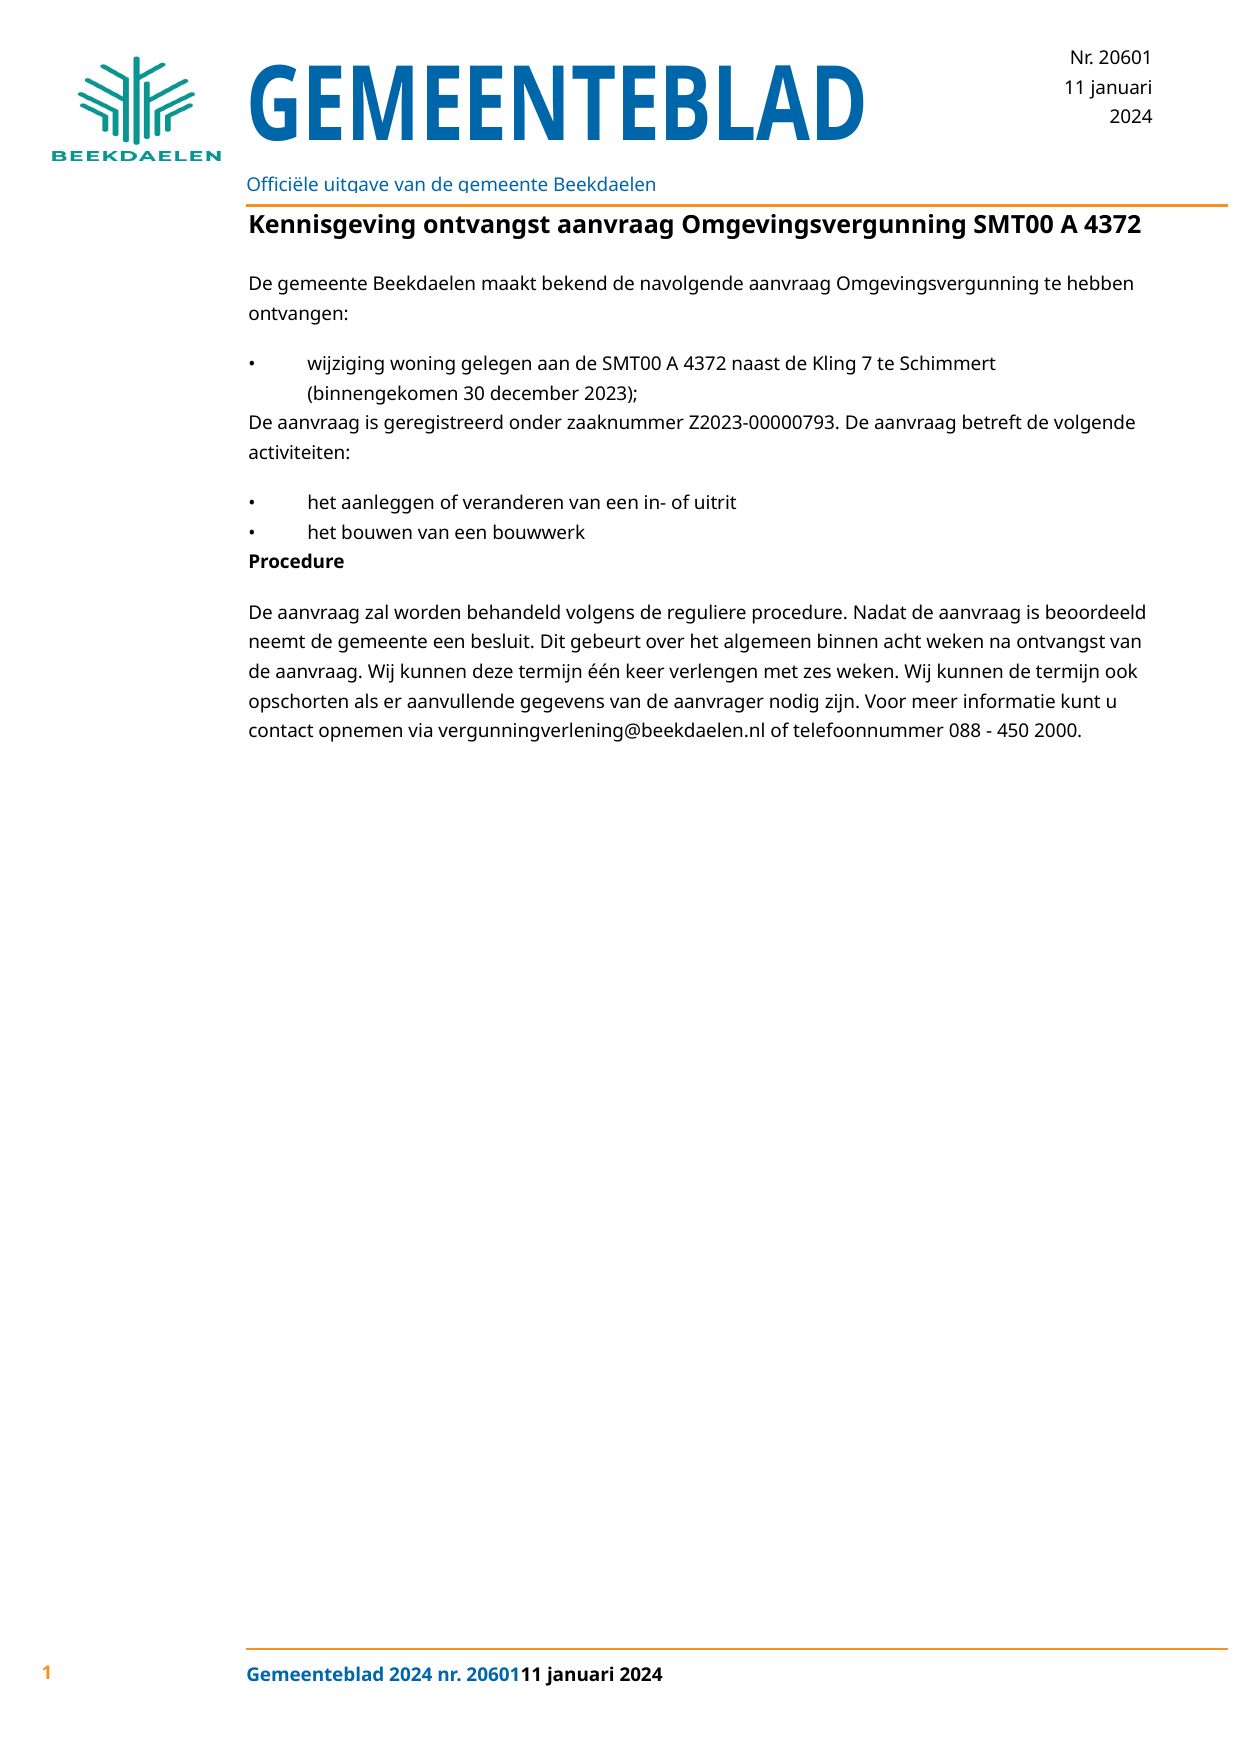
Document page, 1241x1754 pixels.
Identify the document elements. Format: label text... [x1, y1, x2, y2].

text De gemeente Beekdaelen maakt bekend de navolgende aanvraag Omgevingsvergunning te hebben ontvangen: [248, 270, 1152, 326]
text Kennisgeving ontvangst aanvraag Omgevingsvergunning SMT00 A 4372 [248, 207, 1152, 241]
list het bouwen van een bouwwerk [248, 519, 1152, 545]
text De aanvraag is geregistreerd onder zaaknummer Z2023-00000793. De aanvraag betreft de volgende activiteiten: [248, 409, 1152, 465]
picture [41, 47, 231, 172]
list wijziging woning gelegen aan de SMT00 A 4372 naast de Kling 7 te Schimmert (binnengekomen 30 december 2023); [248, 350, 1152, 406]
list het aanleggen of veranderen van een in- of uitrit [248, 489, 1152, 515]
text De aanvraag zal worden behandeld volgens de reguliere procedure. Nadat de aanvraag is beoordeeld neemt de gemeente een besluit. Dit gebeurt over het algemeen binnen acht weken na ontvangst van de aanvraag. Wij kunnen deze termijn één keer verlengen met zes weken. Wij kunnen de termijn ook opschorten als er aanvullende gegevens van de aanvrager nodig zijn. Voor meer informatie kunt u contact opnemen via vergunningverlening@beekdaelen.nl of telefoonnummer 088 - 450 2000. [248, 599, 1152, 743]
text Procedure [248, 549, 1152, 574]
